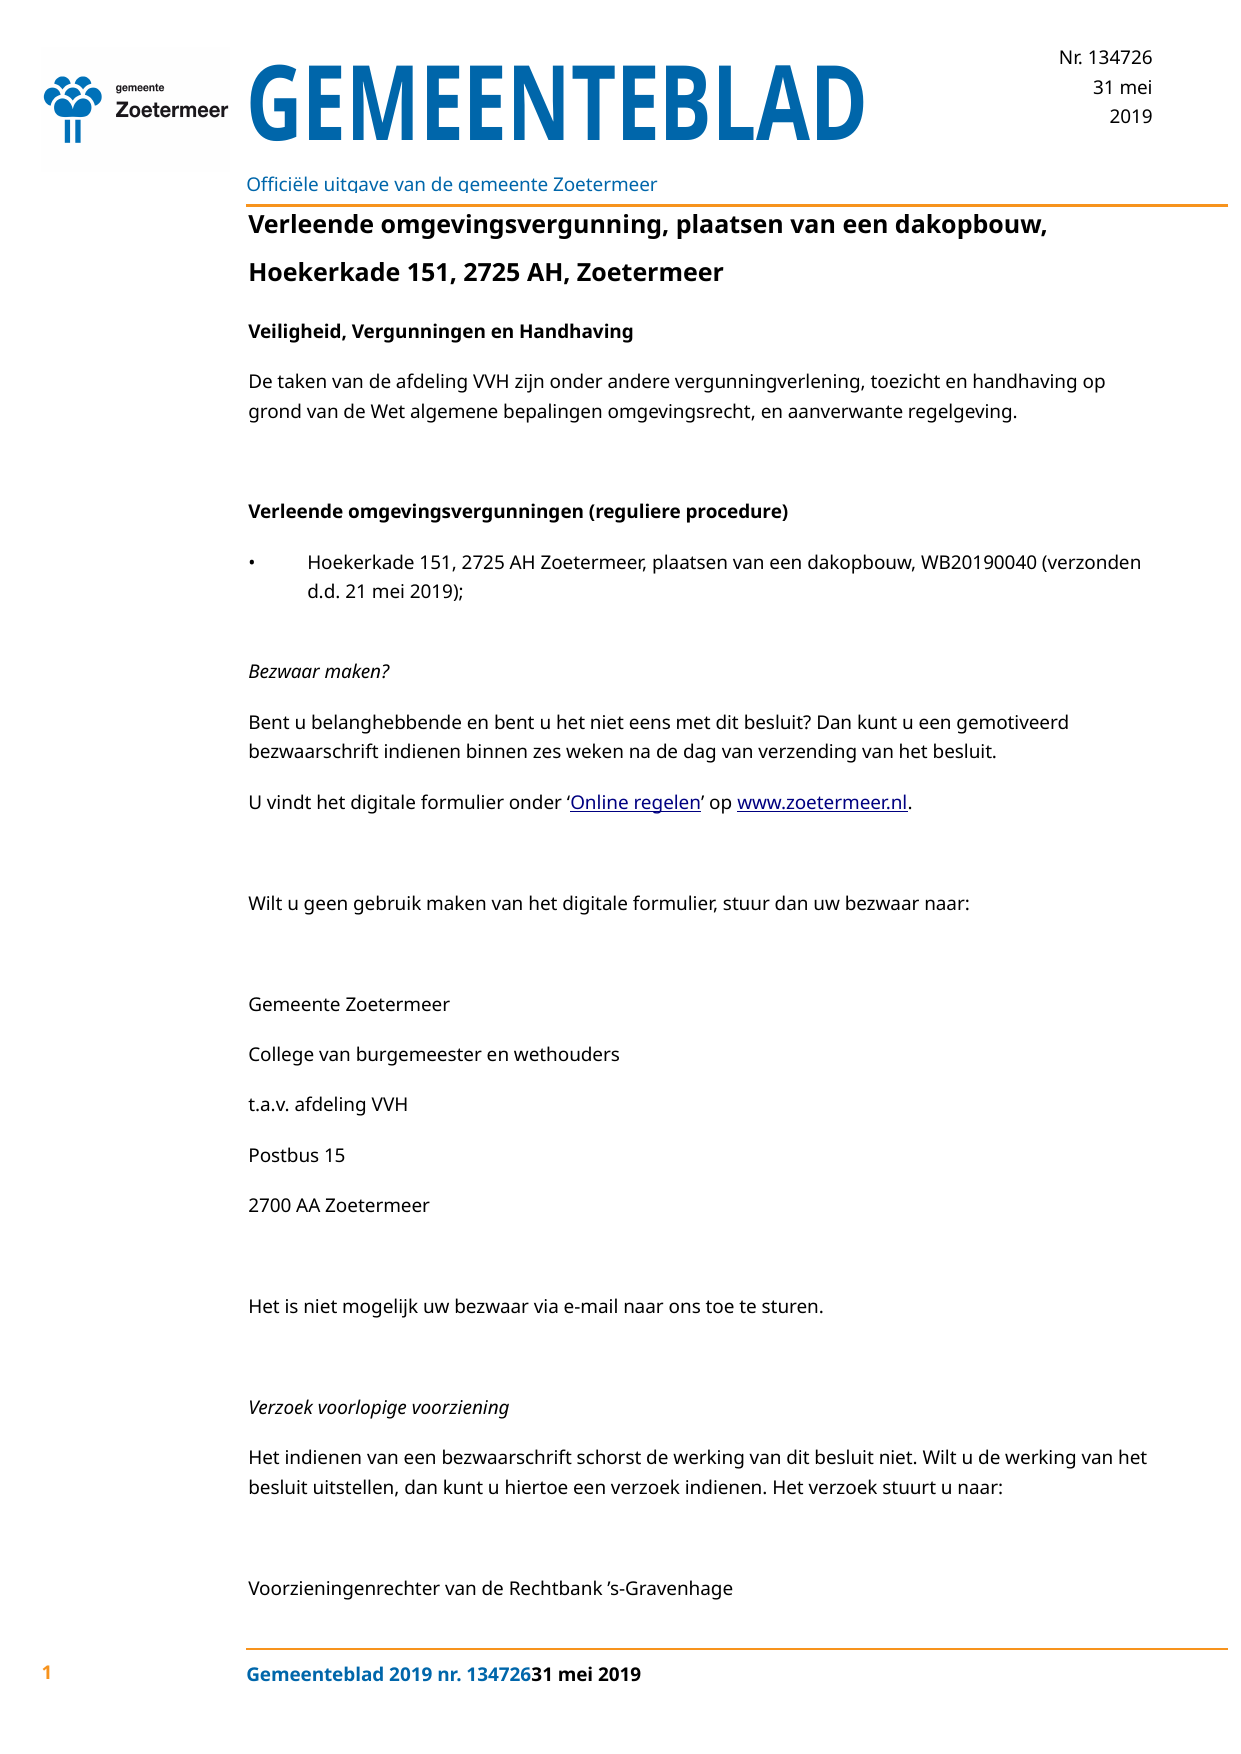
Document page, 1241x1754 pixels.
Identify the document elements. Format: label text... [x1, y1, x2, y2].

text Verleende omgevingsvergunning, plaatsen van een dakopbouw, Hoekerkade 151, 2725 AH, Zoetermeer [248, 207, 1152, 288]
text Verzoek voorlopige voorziening [248, 1394, 1152, 1420]
text De taken van de afdeling VVH zijn onder andere vergunningverlening, toezicht en handhaving op grond van de Wet algemene bepalingen omgevingsrecht, en aanverwante regelgeving. [248, 368, 1152, 424]
text U vindt het digitale formulier onder ‘Online regelen’ op www.zoetermeer.nl. [248, 789, 1152, 815]
text Veiligheid, Vergunningen en Handhaving [248, 318, 1152, 344]
text Bent u belanghebbende en bent u het niet eens met dit besluit? Dan kunt u een gemotiveerd bezwaarschrift indienen binnen zes weken na de dag van verzending van het besluit. [248, 709, 1152, 764]
text Wilt u geen gebruik maken van het digitale formulier, stuur dan uw bezwaar naar: [248, 890, 1152, 916]
text Het is niet mogelijk uw bezwaar via e-mail naar ons toe te sturen. [248, 1293, 1152, 1319]
text 2700 AA Zoetermeer [248, 1192, 1152, 1218]
picture [41, 47, 231, 172]
text Gemeente Zoetermeer [248, 991, 1152, 1017]
text College van burgemeester en wethouders [248, 1041, 1152, 1067]
text Voorzieningenrechter van de Rechtbank ’s-Gravenhage [248, 1575, 1152, 1601]
text Bezwaar maken? [248, 659, 1152, 684]
text Het indienen van een bezwaarschrift schorst de werking van dit besluit niet. Wilt u de werking van het besluit uitstellen, dan kunt u hiertoe een verzoek indienen. Het verzoek stuurt u naar: [248, 1444, 1152, 1500]
list Hoekerkade 151, 2725 AH Zoetermeer, plaatsen van een dakopbouw, WB20190040 (verzonden d.d. 21 mei 2019); [248, 549, 1152, 604]
text Verleende omgevingsvergunningen (reguliere procedure) [248, 499, 1152, 524]
text t.a.v. afdeling VVH [248, 1092, 1152, 1117]
text Postbus 15 [248, 1142, 1152, 1168]
